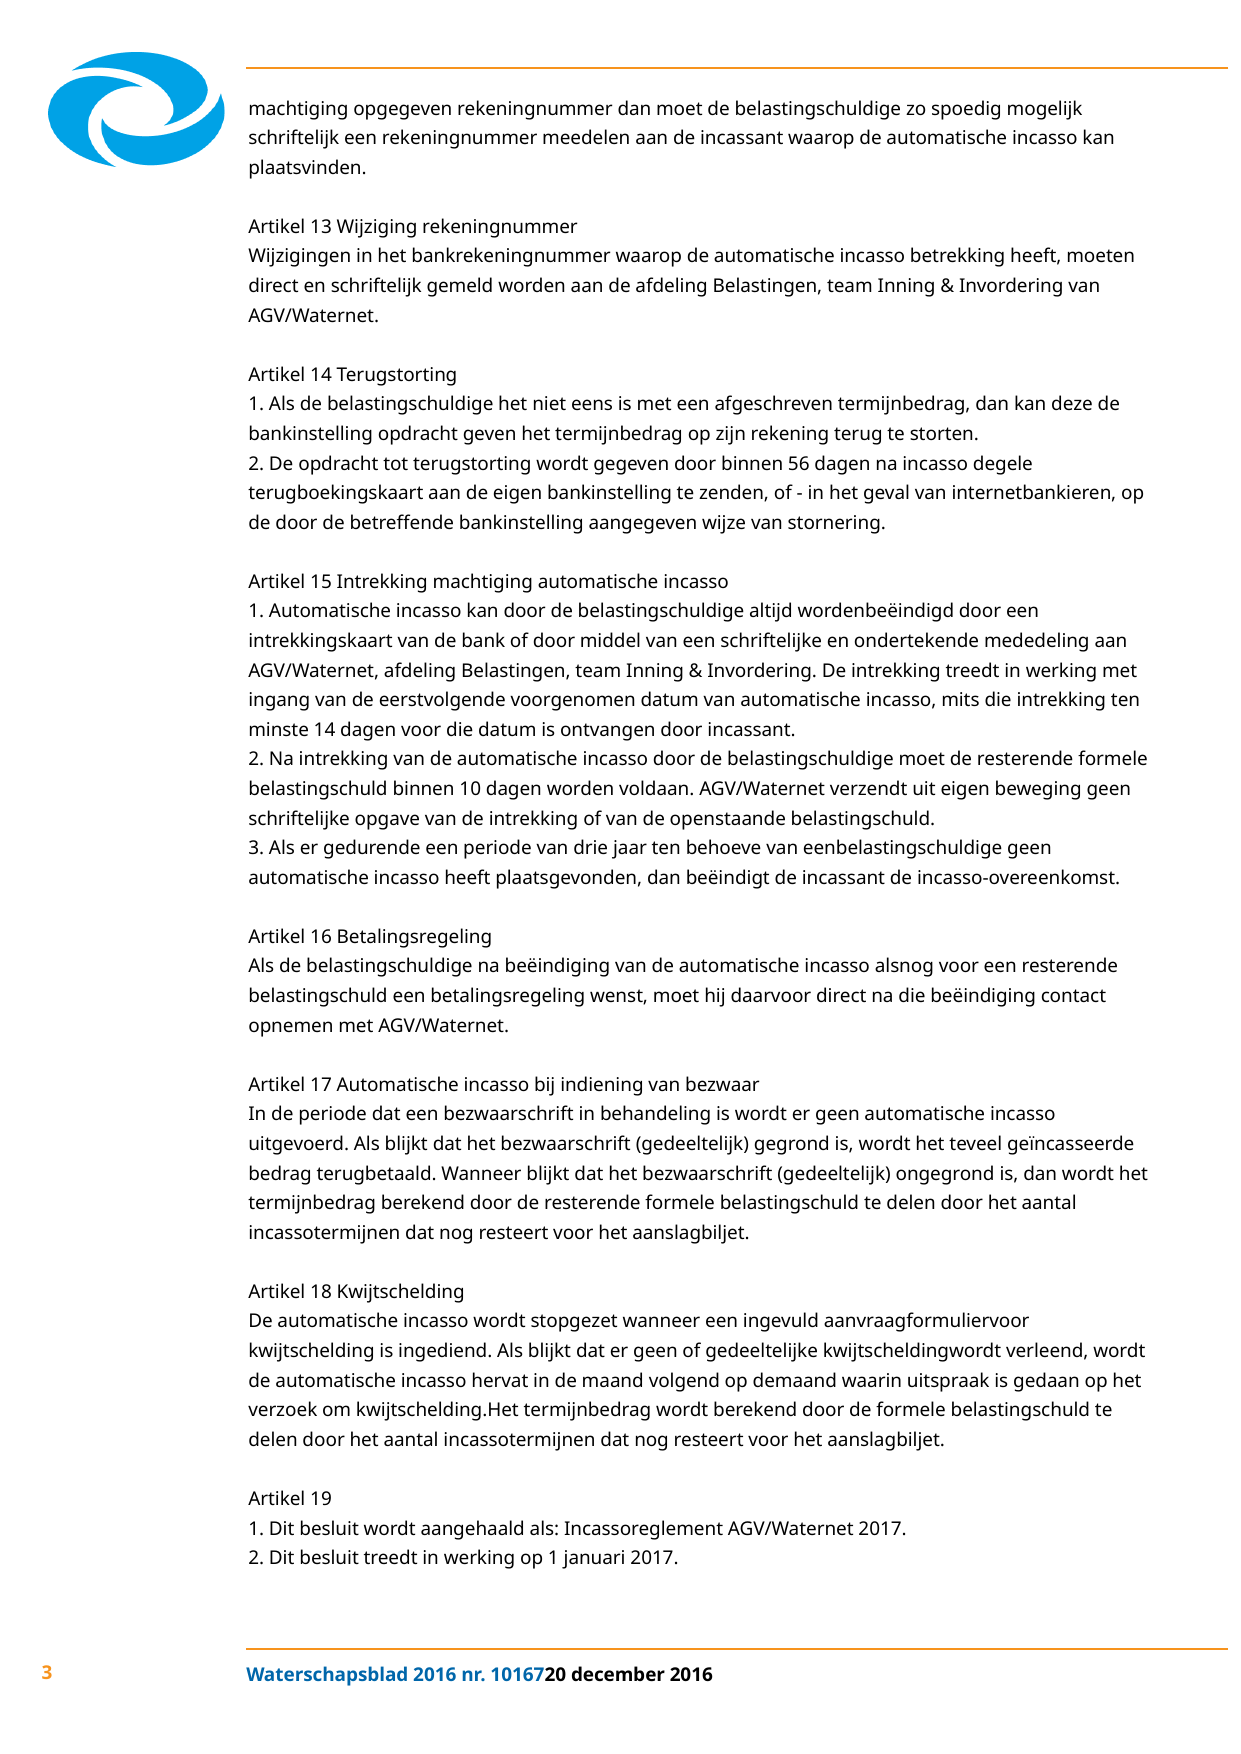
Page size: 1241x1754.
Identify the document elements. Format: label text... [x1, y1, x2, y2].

text 2. Na intrekking van de automatische incasso door de belastingschuldige moet de resterende formele belastingschuld binnen 10 dagen worden voldaan. AGV/Waternet verzendt uit eigen beweging geen schriftelijke opgave van de intrekking of van de openstaande belastingschuld. [248, 746, 1152, 831]
text Artikel 14 Terugstorting [248, 361, 1152, 387]
text 1. Automatische incasso kan door de belastingschuldige altijd wordenbeëindigd door een intrekkingskaart van de bank of door middel van een schriftelijke en ondertekende mededeling aan AGV/Waternet, afdeling Belastingen, team Inning & Invordering. De intrekking treedt in werking met ingang van de eerstvolgende voorgenomen datum van automatische incasso, mits die intrekking ten minste 14 dagen voor die datum is ontvangen door incassant. [248, 598, 1152, 742]
text Artikel 16 Betalingsregeling [248, 923, 1152, 949]
text 1. Als de belastingschuldige het niet eens is met een afgeschreven termijnbedrag, dan kan deze de bankinstelling opdracht geven het termijnbedrag op zijn rekening terug te storten. [248, 391, 1152, 446]
text Artikel 19 [248, 1485, 1152, 1511]
text 2. Dit besluit treedt in werking op 1 januari 2017. [248, 1544, 1152, 1570]
text Artikel 18 Kwijtschelding [248, 1278, 1152, 1304]
text Artikel 13 Wijziging rekeningnummer [248, 213, 1152, 239]
text Wijzigingen in het bankrekeningnummer waarop de automatische incasso betrekking heeft, moeten direct en schriftelijk gemeld worden aan de afdeling Belastingen, team Inning & Invordering van AGV/Waternet. [248, 243, 1152, 328]
text Artikel 17 Automatische incasso bij indiening van bezwaar [248, 1071, 1152, 1097]
text 1. Dit besluit wordt aangehaald als: Incassoreglement AGV/Waternet 2017. [248, 1515, 1152, 1541]
text machtiging opgegeven rekeningnummer dan moet de belastingschuldige zo spoedig mogelijk schriftelijk een rekeningnummer meedelen aan de incassant waarop de automatische incasso kan plaatsvinden. [248, 95, 1152, 180]
text Artikel 15 Intrekking machtiging automatische incasso [248, 568, 1152, 594]
text 2. De opdracht tot terugstorting wordt gegeven door binnen 56 dagen na incasso degele terugboekingskaart aan de eigen bankinstelling te zenden, of - in het geval van internetbankieren, op de door de betreffende bankinstelling aangegeven wijze van stornering. [248, 450, 1152, 535]
picture [41, 47, 231, 172]
text 3. Als er gedurende een periode van drie jaar ten behoeve van eenbelastingschuldige geen automatische incasso heeft plaatsgevonden, dan beëindigt de incassant de incasso-overeenkomst. [248, 834, 1152, 890]
text In de periode dat een bezwaarschrift in behandeling is wordt er geen automatische incasso uitgevoerd. Als blijkt dat het bezwaarschrift (gedeeltelijk) gegrond is, wordt het teveel geïncasseerde bedrag terugbetaald. Wanneer blijkt dat het bezwaarschrift (gedeeltelijk) ongegrond is, dan wordt het termijnbedrag berekend door de resterende formele belastingschuld te delen door het aantal incassotermijnen dat nog resteert voor het aanslagbiljet. [248, 1101, 1152, 1245]
text De automatische incasso wordt stopgezet wanneer een ingevuld aanvraagformuliervoor kwijtschelding is ingediend. Als blijkt dat er geen of gedeeltelijke kwijtscheldingwordt verleend, wordt de automatische incasso hervat in de maand volgend op demaand waarin uitspraak is gedaan op het verzoek om kwijtschelding.Het termijnbedrag wordt berekend door de formele belastingschuld te delen door het aantal incassotermijnen dat nog resteert voor het aanslagbiljet. [248, 1308, 1152, 1452]
text Als de belastingschuldige na beëindiging van de automatische incasso alsnog voor een resterende belastingschuld een betalingsregeling wenst, moet hij daarvoor direct na die beëindiging contact opnemen met AGV/Waternet. [248, 953, 1152, 1038]
